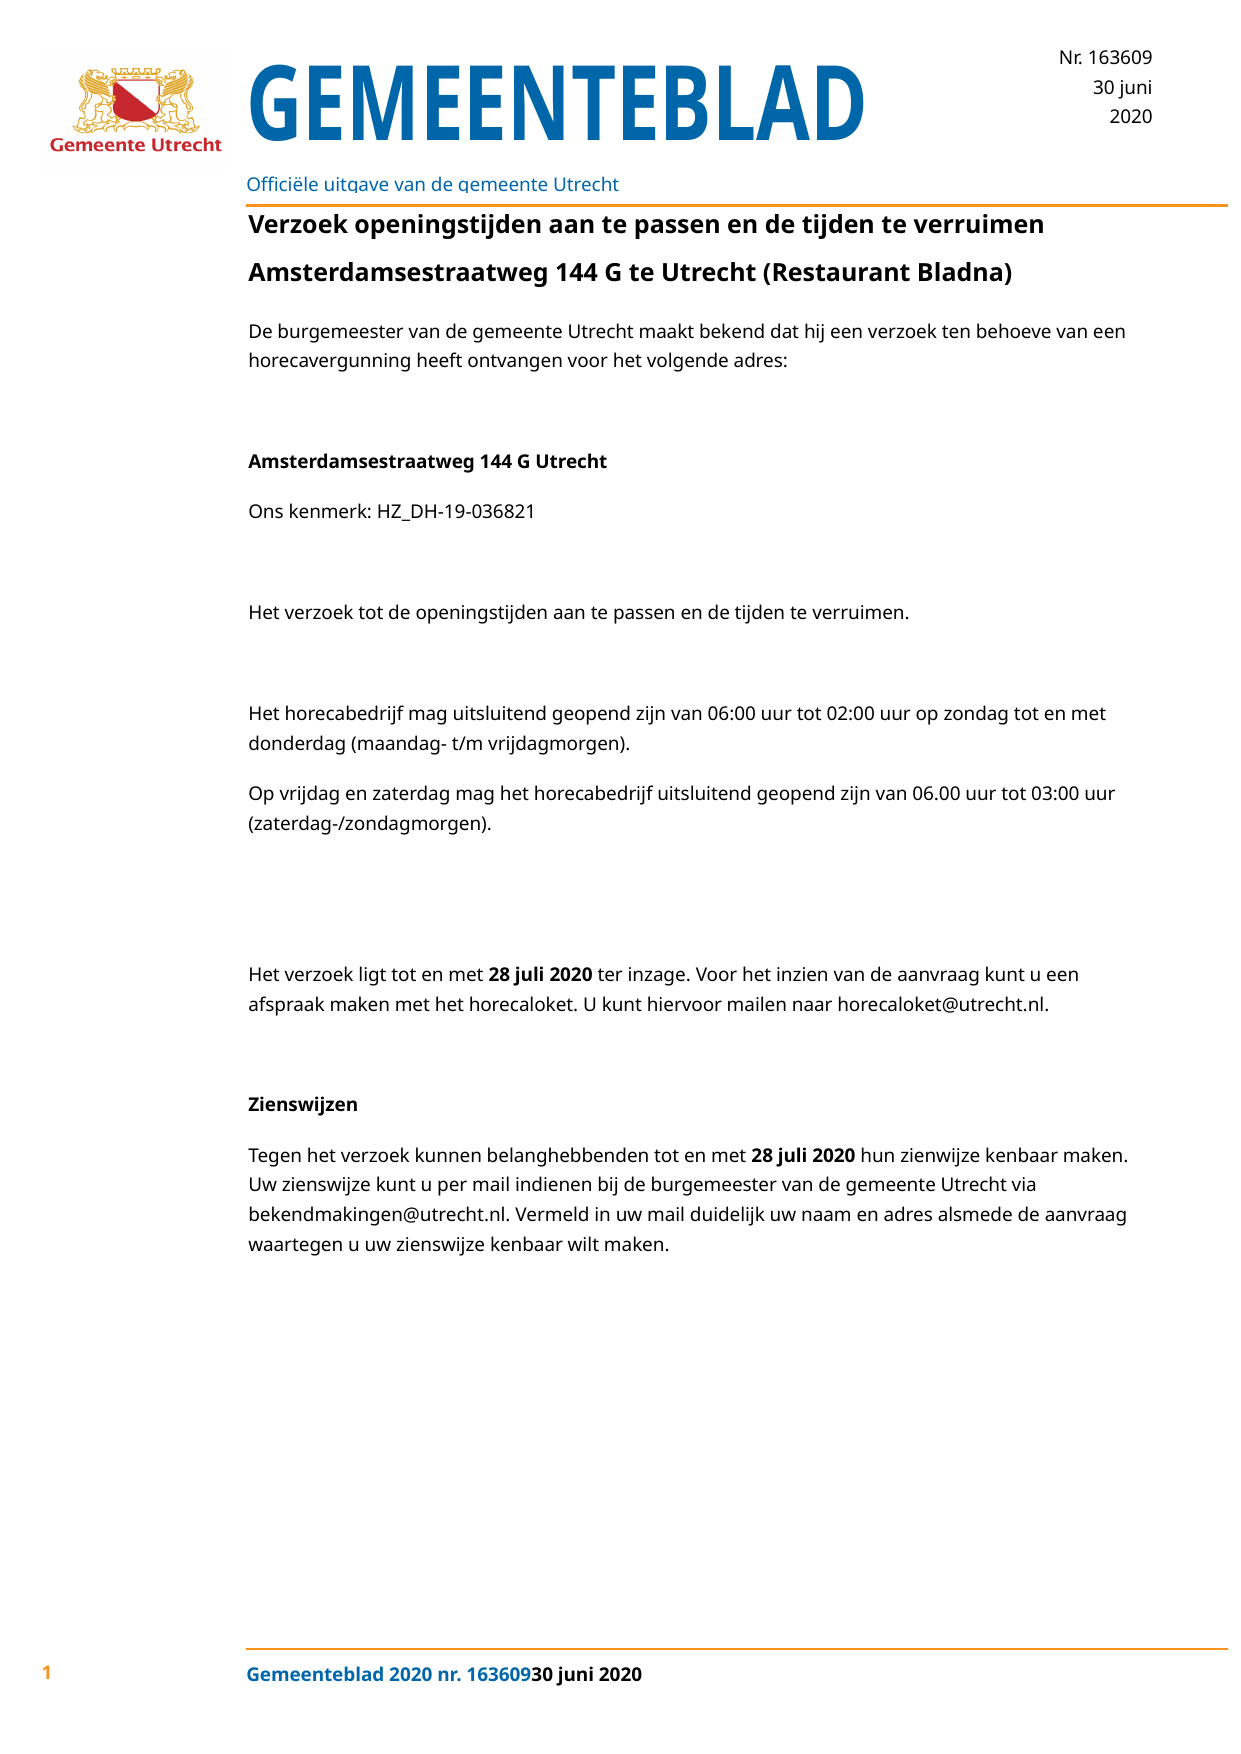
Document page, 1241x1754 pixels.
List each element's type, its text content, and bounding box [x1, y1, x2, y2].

text Amsterdamsestraatweg 144 G Utrecht [248, 448, 1152, 474]
text Op vrijdag en zaterdag mag het horecabedrijf uitsluitend geopend zijn van 06.00 uur tot 03:00 uur (zaterdag-/zondagmorgen). [248, 780, 1152, 836]
text Het verzoek tot de openingstijden aan te passen en de tijden te verruimen. [248, 599, 1152, 625]
text Het verzoek ligt tot en met 28 juli 2020 ter inzage. Voor het inzien van de aanvraag kunt u een afspraak maken met het horecaloket. U kunt hiervoor mailen naar horecaloket@utrecht.nl. [248, 961, 1152, 1017]
text Zienswijzen [248, 1092, 1152, 1117]
text Het horecabedrijf mag uitsluitend geopend zijn van 06:00 uur tot 02:00 uur op zondag tot en met donderdag (maandag- t/m vrijdagmorgen). [248, 700, 1152, 756]
text Ons kenmerk: HZ_DH-19-036821 [248, 499, 1152, 524]
text Verzoek openingstijden aan te passen en de tijden te verruimen Amsterdamsestraatweg 144 G te Utrecht (Restaurant Bladna) [248, 207, 1152, 288]
picture [41, 47, 231, 172]
text Tegen het verzoek kunnen belanghebbenden tot en met 28 juli 2020 hun zienwijze kenbaar maken. Uw zienswijze kunt u per mail indienen bij de burgemeester van de gemeente Utrecht via bekendmakingen@utrecht.nl. Vermeld in uw mail duidelijk uw naam en adres alsmede de aanvraag waartegen u uw zienswijze kenbaar wilt maken. [248, 1142, 1152, 1257]
text De burgemeester van de gemeente Utrecht maakt bekend dat hij een verzoek ten behoeve van een horecavergunning heeft ontvangen voor het volgende adres: [248, 318, 1152, 373]
